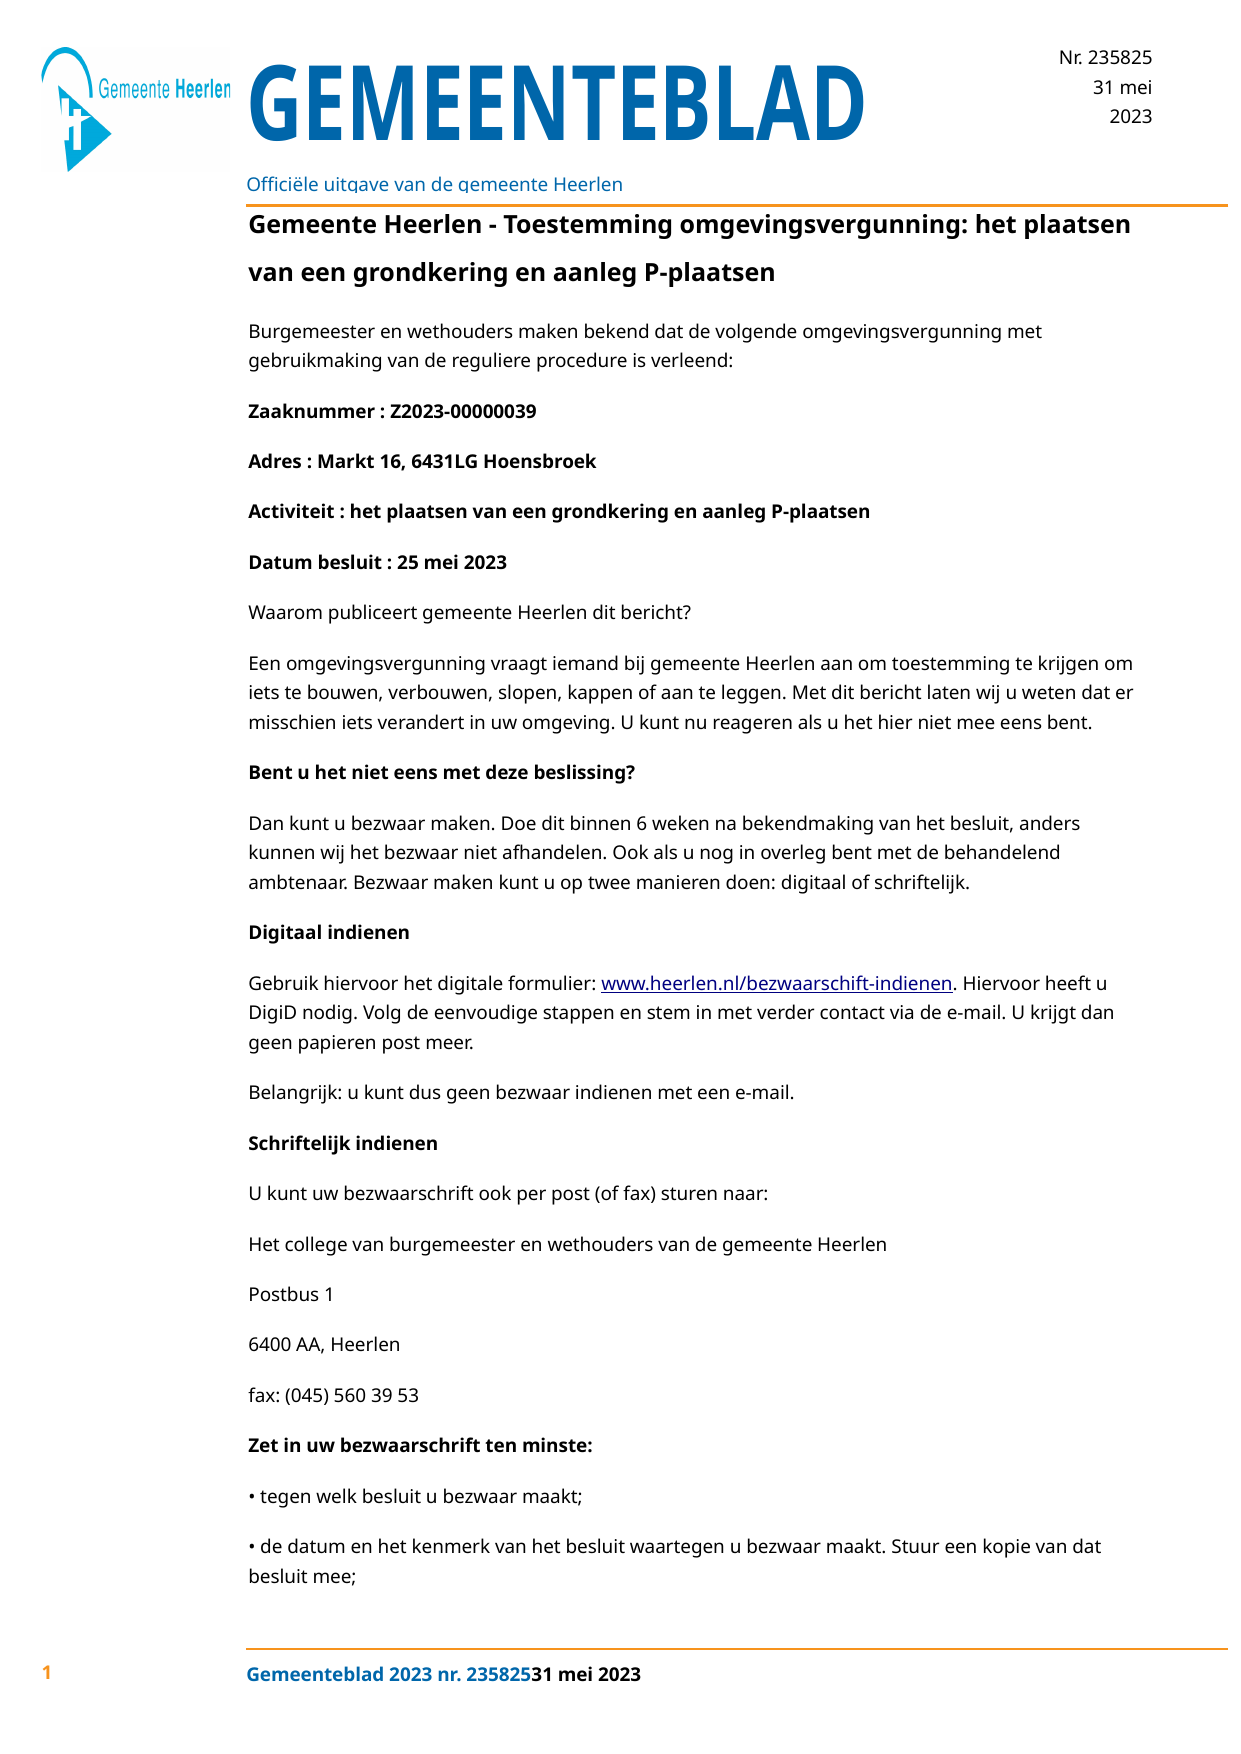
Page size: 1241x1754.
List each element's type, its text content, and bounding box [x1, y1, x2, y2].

text Activiteit : het plaatsen van een grondkering en aanleg P-plaatsen [248, 499, 1152, 524]
text fax: (045) 560 39 53 [248, 1382, 1152, 1408]
text • de datum en het kenmerk van het besluit waartegen u bezwaar maakt. Stuur een kopie van dat besluit mee; [248, 1533, 1152, 1589]
text Bent u het niet eens met deze beslissing? [248, 759, 1152, 785]
text Zaaknummer : Z2023-00000039 [248, 398, 1152, 424]
text U kunt uw bezwaarschrift ook per post (of fax) sturen naar: [248, 1180, 1152, 1206]
text 6400 AA, Heerlen [248, 1332, 1152, 1357]
picture [41, 47, 231, 172]
text Gemeente Heerlen - Toestemming omgevingsvergunning: het plaatsen van een grondkering en aanleg P-plaatsen [248, 207, 1152, 288]
text Zet in uw bezwaarschrift ten minste: [248, 1432, 1152, 1458]
text Een omgevingsvergunning vraagt iemand bij gemeente Heerlen aan om toestemming te krijgen om iets te bouwen, verbouwen, slopen, kappen of aan te leggen. Met dit bericht laten wij u weten dat er misschien iets verandert in uw omgeving. U kunt nu reageren als u het hier niet mee eens bent. [248, 650, 1152, 735]
text Waarom publiceert gemeente Heerlen dit bericht? [248, 599, 1152, 625]
text Digitaal indienen [248, 919, 1152, 945]
text Postbus 1 [248, 1281, 1152, 1307]
text Schriftelijk indienen [248, 1130, 1152, 1156]
text • tegen welk besluit u bezwaar maakt; [248, 1483, 1152, 1509]
text Burgemeester en wethouders maken bekend dat de volgende omgevingsvergunning met gebruikmaking van de reguliere procedure is verleend: [248, 318, 1152, 373]
text Belangrijk: u kunt dus geen bezwaar indienen met een e-mail. [248, 1079, 1152, 1105]
text Dan kunt u bezwaar maken. Doe dit binnen 6 weken na bekendmaking van het besluit, anders kunnen wij het bezwaar niet afhandelen. Ook als u nog in overleg bent met de behandelend ambtenaar. Bezwaar maken kunt u op twee manieren doen: digitaal of schriftelijk. [248, 810, 1152, 895]
picture [41, 47, 59, 70]
text Gebruik hiervoor het digitale formulier: www.heerlen.nl/bezwaarschift-indienen. Hiervoor heeft u DigiD nodig. Volg de eenvoudige stappen en stem in met verder contact via de e-mail. U krijgt dan geen papieren post meer. [248, 970, 1152, 1055]
text Datum besluit : 25 mei 2023 [248, 549, 1152, 575]
text Het college van burgemeester en wethouders van de gemeente Heerlen [248, 1231, 1152, 1257]
text Adres : Markt 16, 6431LG Hoensbroek [248, 448, 1152, 474]
